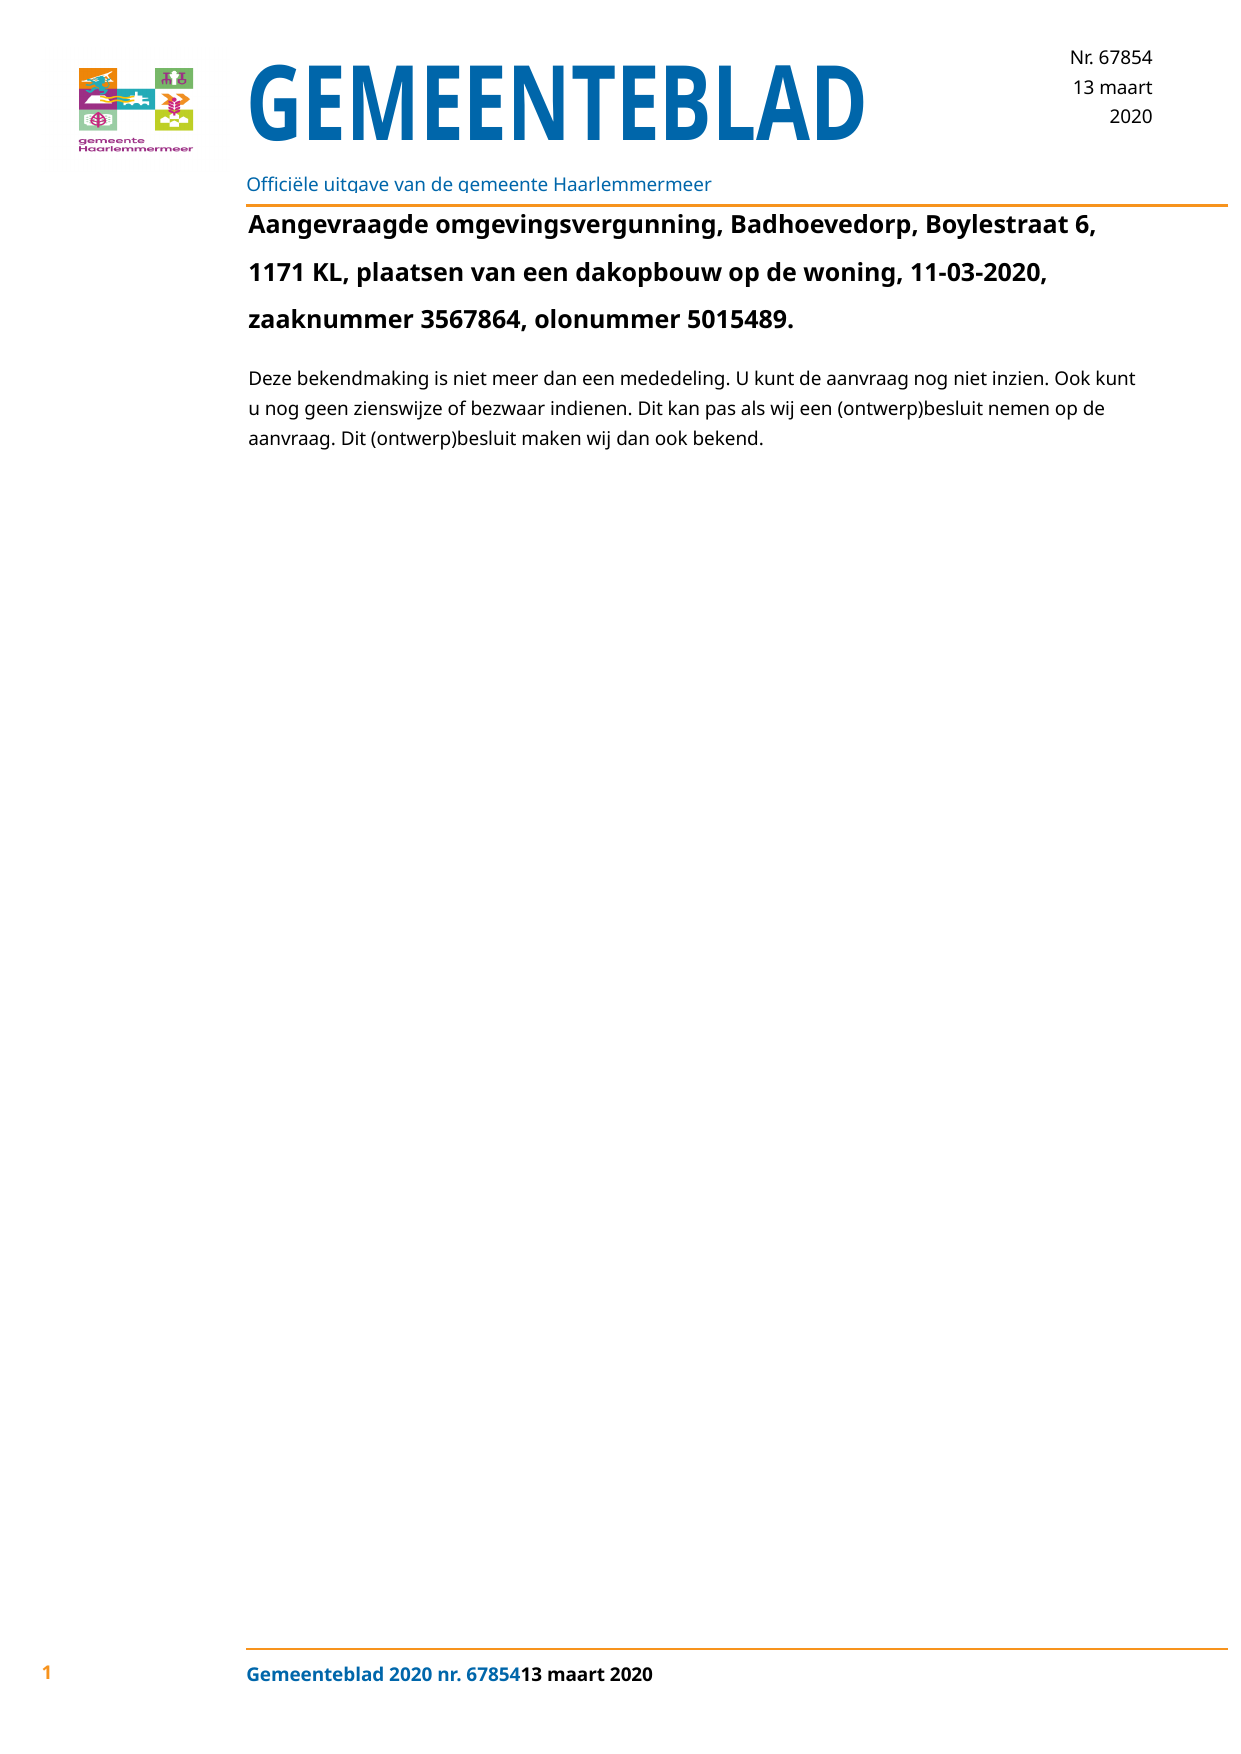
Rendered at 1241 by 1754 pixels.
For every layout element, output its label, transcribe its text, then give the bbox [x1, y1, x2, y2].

picture [41, 47, 231, 172]
text Aangevraagde omgevingsvergunning, Badhoevedorp, Boylestraat 6, 1171 KL, plaatsen van een dakopbouw op de woning, 11-03-2020, zaaknummer 3567864, olonummer 5015489. [248, 207, 1152, 336]
text Deze bekendmaking is niet meer dan een mededeling. U kunt de aanvraag nog niet inzien. Ook kunt u nog geen zienswijze of bezwaar indienen. Dit kan pas als wij een (ontwerp)besluit nemen op de aanvraag. Dit (ontwerp)besluit maken wij dan ook bekend. [248, 366, 1152, 450]
